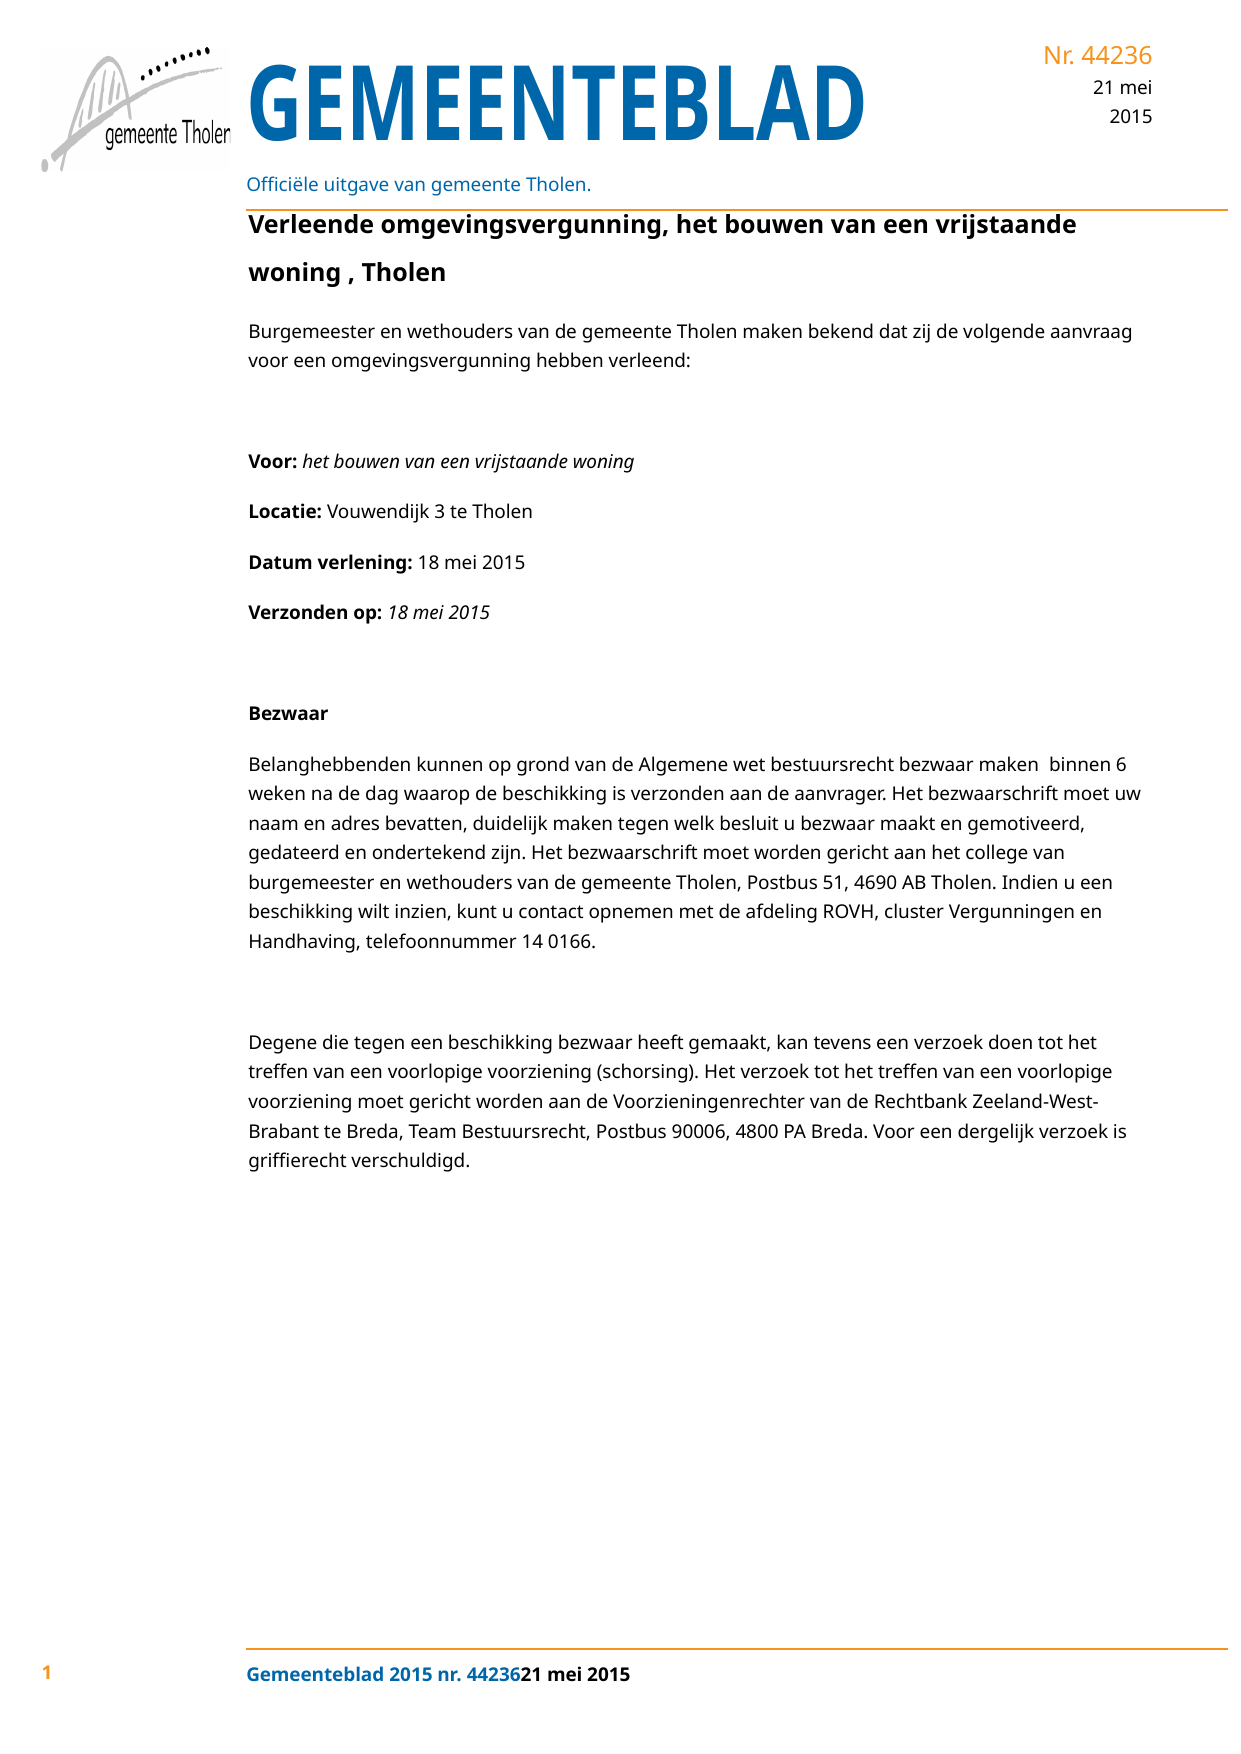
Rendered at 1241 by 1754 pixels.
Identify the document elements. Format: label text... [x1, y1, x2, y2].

text Belanghebbenden kunnen op grond van de Algemene wet bestuursrecht bezwaar maken binnen 6 weken na de dag waarop de beschikking is verzonden aan de aanvrager. Het bezwaarschrift moet uw naam en adres bevatten, duidelijk maken tegen welk besluit u bezwaar maakt en gemotiveerd, gedateerd en ondertekend zijn. Het bezwaarschrift moet worden gericht aan het college van burgemeester en wethouders van de gemeente Tholen, Postbus 51, 4690 AB Tholen. Indien u een beschikking wilt inzien, kunt u contact opnemen met de afdeling ROVH, cluster Vergunningen en Handhaving, telefoonnummer 14 0166. [248, 751, 1152, 954]
text Locatie: Vouwendijk 3 te Tholen [248, 499, 1152, 524]
text Verleende omgevingsvergunning, het bouwen van een vrijstaande woning , Tholen [248, 211, 1152, 288]
text Burgemeester en wethouders van de gemeente Tholen maken bekend dat zij de volgende aanvraag voor een omgevingsvergunning hebben verleend: [248, 318, 1152, 373]
text Degene die tegen een beschikking bezwaar heeft gemaakt, kan tevens een verzoek doen tot het treffen van een voorlopige voorziening (schorsing). Het verzoek tot het treffen van een voorlopige voorziening moet gericht worden aan de Voorzieningenrechter van de Rechtbank Zeeland-West-Brabant te Breda, Team Bestuursrecht, Postbus 90006, 4800 PA Breda. Voor een dergelijk verzoek is griffierecht verschuldigd. [248, 1029, 1152, 1173]
text Voor: het bouwen van een vrijstaande woning [248, 448, 1152, 474]
picture [41, 47, 231, 172]
text Verzonden op: 18 mei 2015 [248, 599, 1152, 625]
text Bezwaar [248, 700, 1152, 726]
text Datum verlening: 18 mei 2015 [248, 549, 1152, 575]
